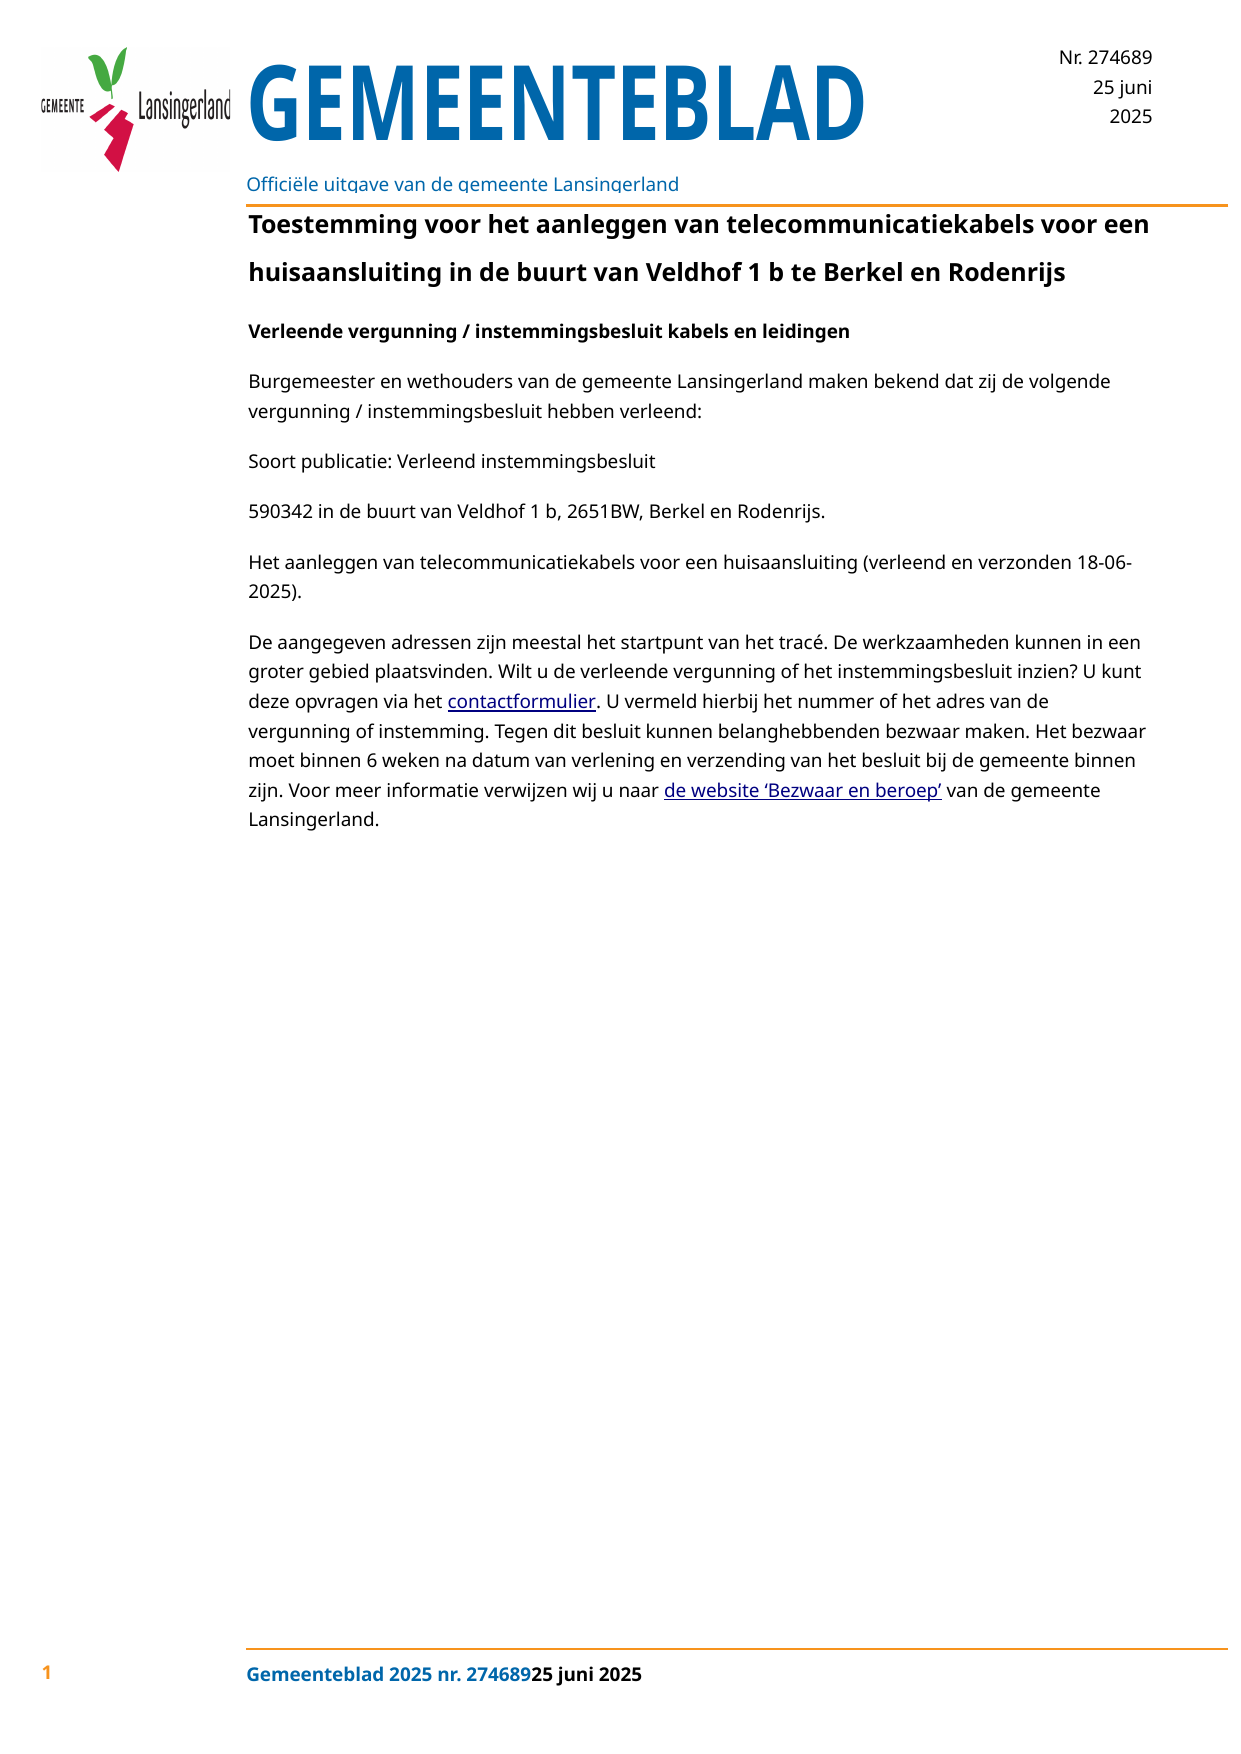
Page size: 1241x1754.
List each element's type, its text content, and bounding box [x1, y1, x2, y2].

picture [41, 47, 231, 172]
text 590342 in de buurt van Veldhof 1 b, 2651BW, Berkel en Rodenrijs. [248, 499, 1152, 524]
text Burgemeester en wethouders van de gemeente Lansingerland maken bekend dat zij de volgende vergunning / instemmingsbesluit hebben verleend: [248, 368, 1152, 424]
text De aangegeven adressen zijn meestal het startpunt van het tracé. De werkzaamheden kunnen in een groter gebied plaatsvinden. Wilt u de verleende vergunning of het instemmingsbesluit inzien? U kunt deze opvragen via het contactformulier. U vermeld hierbij het nummer of het adres van de vergunning of instemming. Tegen dit besluit kunnen belanghebbenden bezwaar maken. Het bezwaar moet binnen 6 weken na datum van verlening en verzending van het besluit bij de gemeente binnen zijn. Voor meer informatie verwijzen wij u naar de website ‘Bezwaar en beroep’ van de gemeente Lansingerland. [248, 629, 1152, 832]
text Het aanleggen van telecommunicatiekabels voor een huisaansluiting (verleend en verzonden 18-06-2025). [248, 549, 1152, 604]
text Toestemming voor het aanleggen van telecommunicatiekabels voor een huisaansluiting in de buurt van Veldhof 1 b te Berkel en Rodenrijs [248, 207, 1152, 288]
text Verleende vergunning / instemmingsbesluit kabels en leidingen [248, 318, 1152, 344]
text Soort publicatie: Verleend instemmingsbesluit [248, 448, 1152, 474]
